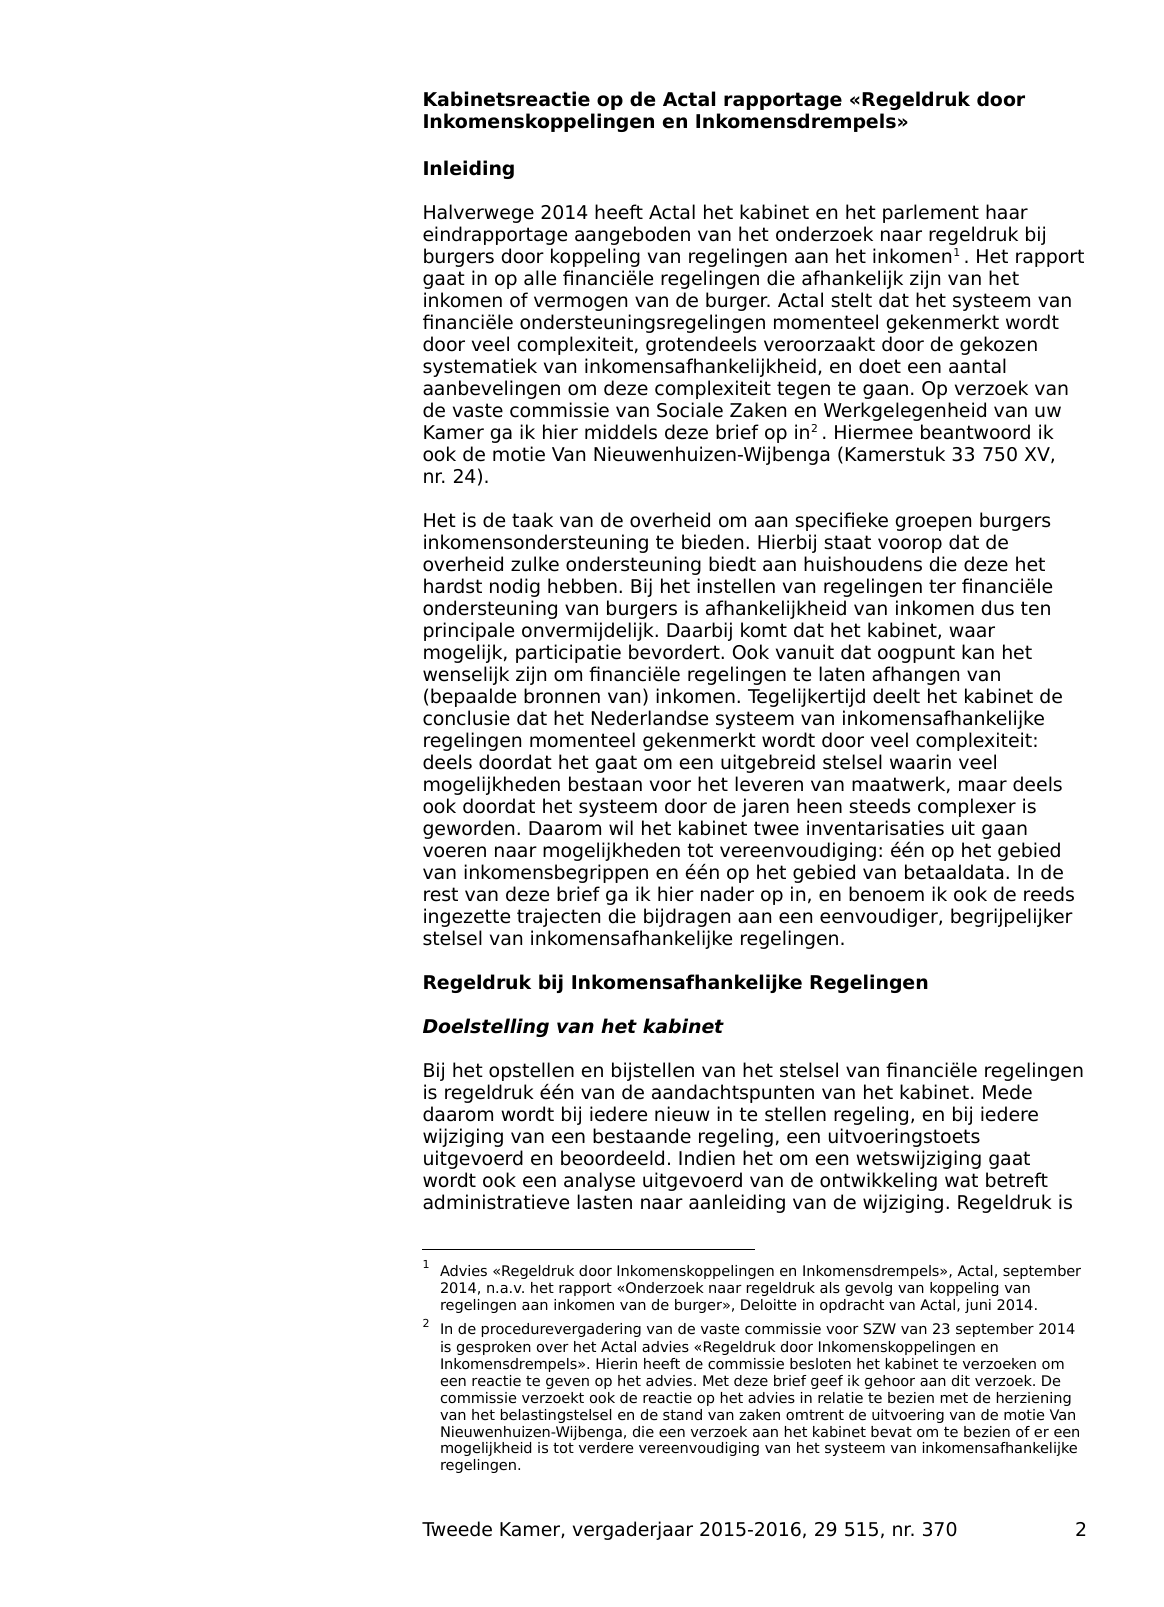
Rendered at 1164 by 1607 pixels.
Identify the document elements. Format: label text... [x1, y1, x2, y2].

subtitle Kabinetsreactie op de Actal rapportage «Regeldruk door Inkomenskoppelingen en Inkomensdrempels» [422, 89, 1087, 133]
subtitle Doelstelling van het kabinet [422, 1016, 1087, 1038]
text Advies «Regeldruk door Inkomenskoppelingen en Inkomensdrempels», Actal, september 2014, n.a.v. het rapport «Onderzoek naar regeldruk als gevolg van koppeling van regelingen aan inkomen van de burger», Deloitte in opdracht van Actal, juni 2014. [422, 1258, 1087, 1314]
text In de procedurevergadering van de vaste commissie voor SZW van 23 september 2014 is gesproken over het Actal advies «Regeldruk door Inkomenskoppelingen en Inkomensdrempels». Hierin heeft de commissie besloten het kabinet te verzoeken om een reactie te geven op het advies. Met deze brief geef ik gehoor aan dit verzoek. De commissie verzoekt ook de reactie op het advies in relatie te bezien met de herziening van het belastingstelsel en de stand van zaken omtrent de uitvoering van de motie Van Nieuwenhuizen-Wijbenga, die een verzoek aan het kabinet bevat om te bezien of er een mogelijkheid is tot verdere vereenvoudiging van het systeem van inkomensafhankelijke regelingen. [422, 1317, 1087, 1474]
subtitle Regeldruk bij Inkomensafhankelijke Regelingen [422, 972, 1087, 994]
text Bij het opstellen en bijstellen van het stelsel van financiële regelingen is regeldruk één van de aandachtspunten van het kabinet. Mede daarom wordt bij iedere nieuw in te stellen regeling, en bij iedere wijziging van een bestaande regeling, een uitvoeringstoets uitgevoerd en beoordeeld. Indien het om een wetswijziging gaat wordt ook een analyse uitgevoerd van de ontwikkeling wat betreft administratieve lasten naar aanleiding van de wijziging. Regeldruk is [422, 1060, 1087, 1214]
text Het is de taak van de overheid om aan specifieke groepen burgers inkomensondersteuning te bieden. Hierbij staat voorop dat de overheid zulke ondersteuning biedt aan huishoudens die deze het hardst nodig hebben. Bij het instellen van regelingen ter financiële ondersteuning van burgers is afhankelijkheid van inkomen dus ten principale onvermijdelijk. Daarbij komt dat het kabinet, waar mogelijk, participatie bevordert. Ook vanuit dat oogpunt kan het wenselijk zijn om financiële regelingen te laten afhangen van (bepaalde bronnen van) inkomen. Tegelijkertijd deelt het kabinet de conclusie dat het Nederlandse systeem van inkomensafhankelijke regelingen momenteel gekenmerkt wordt door veel complexiteit: deels doordat het gaat om een uitgebreid stelsel waarin veel mogelijkheden bestaan voor het leveren van maatwerk, maar deels ook doordat het systeem door de jaren heen steeds complexer is geworden. Daarom wil het kabinet twee inventarisaties uit gaan voeren naar mogelijkheden tot vereenvoudiging: één op het gebied van inkomensbegrippen en één op het gebied van betaaldata. In de rest van deze brief ga ik hier nader op in, en benoem ik ook de reeds ingezette trajecten die bijdragen aan een eenvoudiger, begrijpelijker stelsel van inkomensafhankelijke regelingen. [422, 510, 1087, 950]
text Halverwege 2014 heeft Actal het kabinet en het parlement haar eindrapportage aangeboden van het onderzoek naar regeldruk bij burgers door koppeling van regelingen aan het inkomen. Het rapport gaat in op alle financiële regelingen die afhankelijk zijn van het inkomen of vermogen van de burger. Actal stelt dat het systeem van financiële ondersteuningsregelingen momenteel gekenmerkt wordt door veel complexiteit, grotendeels veroorzaakt door de gekozen systematiek van inkomensafhankelijkheid, en doet een aantal aanbevelingen om deze complexiteit tegen te gaan. Op verzoek van de vaste commissie van Sociale Zaken en Werkgelegenheid van uw Kamer ga ik hier middels deze brief op in. Hiermee beantwoord ik ook de motie Van Nieuwenhuizen-Wijbenga (Kamerstuk 33 750 XV, nr. 24). [422, 202, 1087, 488]
subtitle Inleiding [422, 158, 1087, 180]
